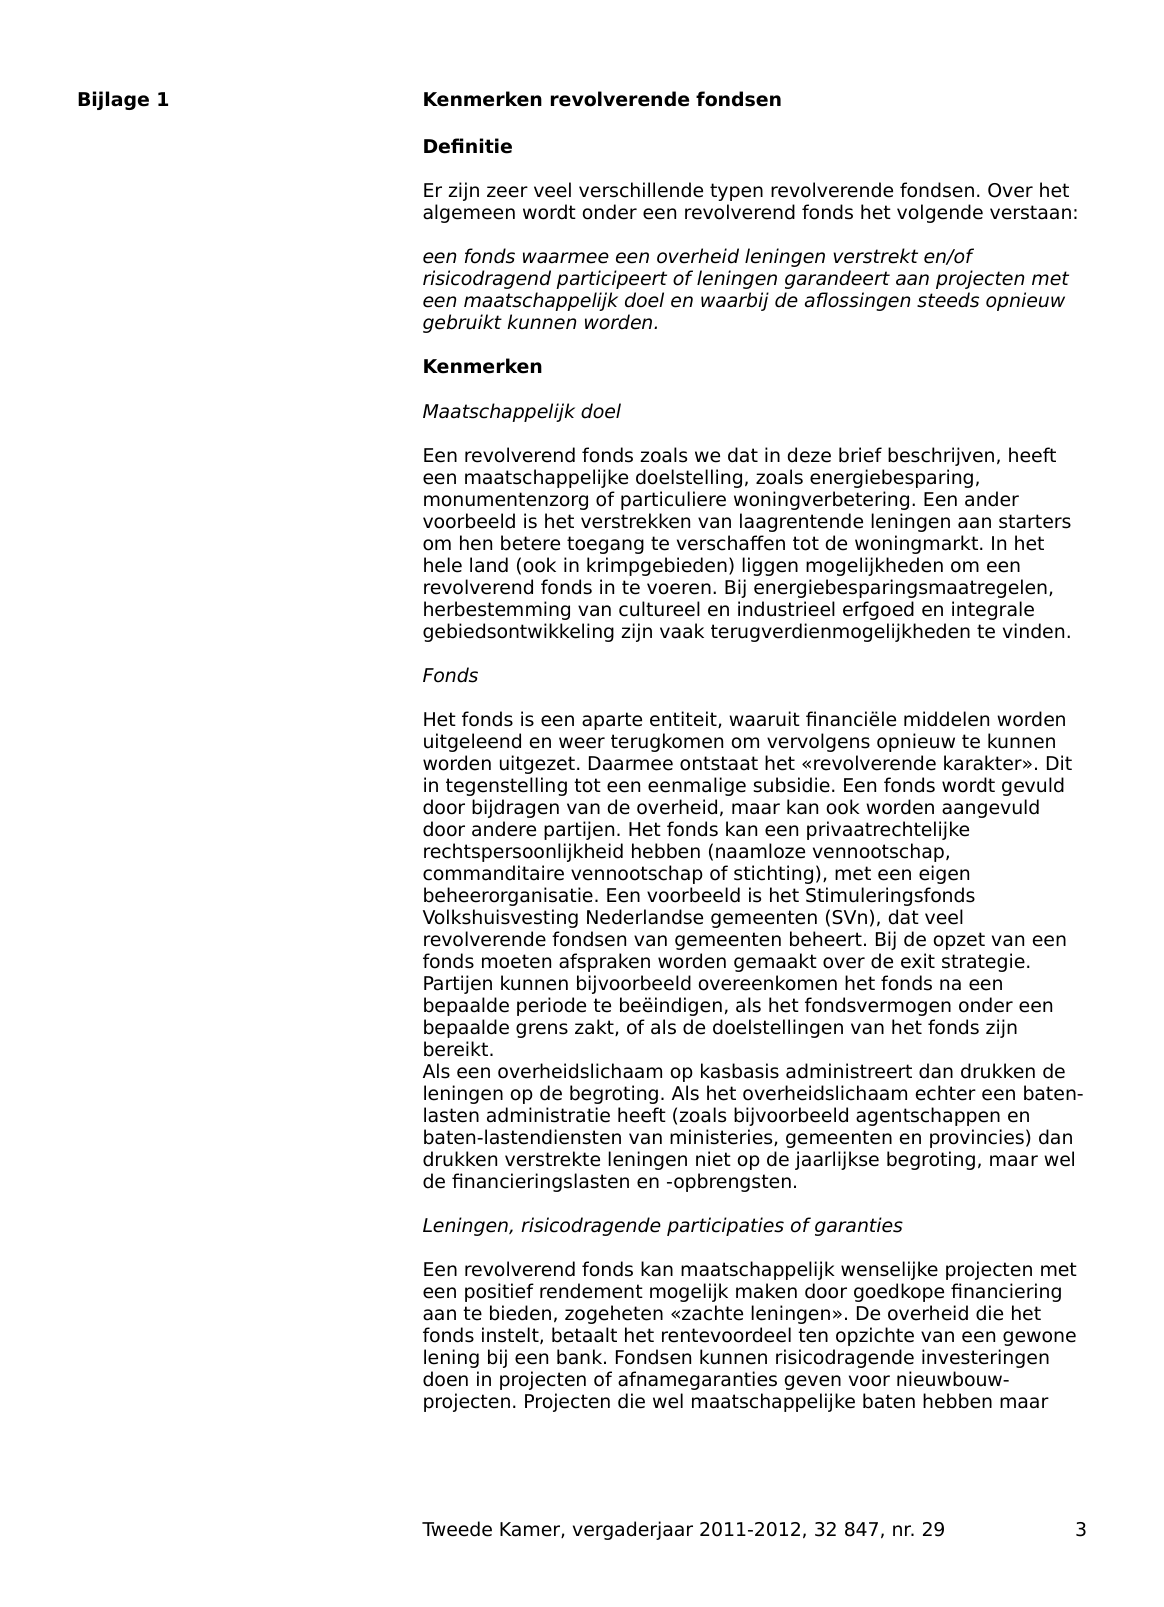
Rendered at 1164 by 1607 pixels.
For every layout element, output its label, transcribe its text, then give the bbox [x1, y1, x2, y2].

subtitle Leningen, risicodragende participaties of garanties [422, 1215, 1087, 1237]
text Er zijn zeer veel verschillende typen revolverende fondsen. Over het algemeen wordt onder een revolverend fonds het volgende verstaan: [422, 180, 1087, 224]
text Een revolverend fonds kan maatschappelijk wenselijke projecten met een positief rendement mogelijk maken door goedkope financiering aan te bieden, zogeheten «zachte leningen». De overheid die het fonds instelt, betaalt het rentevoordeel ten opzichte van een gewone lening bij een bank. Fondsen kunnen risicodragende investeringen doen in projecten of afnamegaranties geven voor nieuwbouw-projecten. Projecten die wel maatschappelijke baten hebben maar [422, 1259, 1087, 1413]
subtitle Maatschappelijk doel [422, 401, 1087, 423]
text Een revolverend fonds zoals we dat in deze brief beschrijven, heeft een maatschappelijke doelstelling, zoals energiebesparing, monumentenzorg of particuliere woningverbetering. Een ander voorbeeld is het verstrekken van laagrentende leningen aan starters om hen betere toegang te verschaffen tot de woningmarkt. In het hele land (ook in krimpgebieden) liggen mogelijkheden om een revolverend fonds in te voeren. Bij energiebesparingsmaatregelen, herbestemming van cultureel en industrieel erfgoed en integrale gebiedsontwikkeling zijn vaak terugverdienmogelijkheden te vinden. [422, 445, 1087, 643]
subtitle Definitie [422, 136, 1087, 158]
subtitle Fonds [422, 665, 1087, 687]
subtitle Kenmerken [422, 356, 1087, 378]
text Als een overheidslichaam op kasbasis administreert dan drukken de leningen op de begroting. Als het overheidslichaam echter een baten-lasten administratie heeft (zoals bijvoorbeeld agentschappen en baten-lastendiensten van ministeries, gemeenten en provincies) dan drukken verstrekte leningen niet op de jaarlijkse begroting, maar wel de financieringslasten en -opbrengsten. [422, 1061, 1087, 1192]
text Het fonds is een aparte entiteit, waaruit financiële middelen worden uitgeleend en weer terugkomen om vervolgens opnieuw te kunnen worden uitgezet. Daarmee ontstaat het «revolverende karakter». Dit in tegenstelling tot een eenmalige subsidie. Een fonds wordt gevuld door bijdragen van de overheid, maar kan ook worden aangevuld door andere partijen. Het fonds kan een privaatrechtelijke rechtspersoonlijkheid hebben (naamloze vennootschap, commanditaire vennootschap of stichting), met een eigen beheerorganisatie. Een voorbeeld is het Stimuleringsfonds Volkshuisvesting Nederlandse gemeenten (SVn), dat veel revolverende fondsen van gemeenten beheert. Bij de opzet van een fonds moeten afspraken worden gemaakt over de exit strategie. Partijen kunnen bijvoorbeeld overeenkomen het fonds na een bepaalde periode te beëindigen, als het fondsvermogen onder een bepaalde grens zakt, of als de doelstellingen van het fonds zijn bereikt. [422, 709, 1087, 1061]
subtitle Bijlage 1 Kenmerken revolverende fondsen [77, 89, 1087, 111]
text een fonds waarmee een overheid leningen verstrekt en/of risicodragend participeert of leningen garandeert aan projecten met een maatschappelijk doel en waarbij de aflossingen steeds opnieuw gebruikt kunnen worden. [422, 246, 1087, 334]
